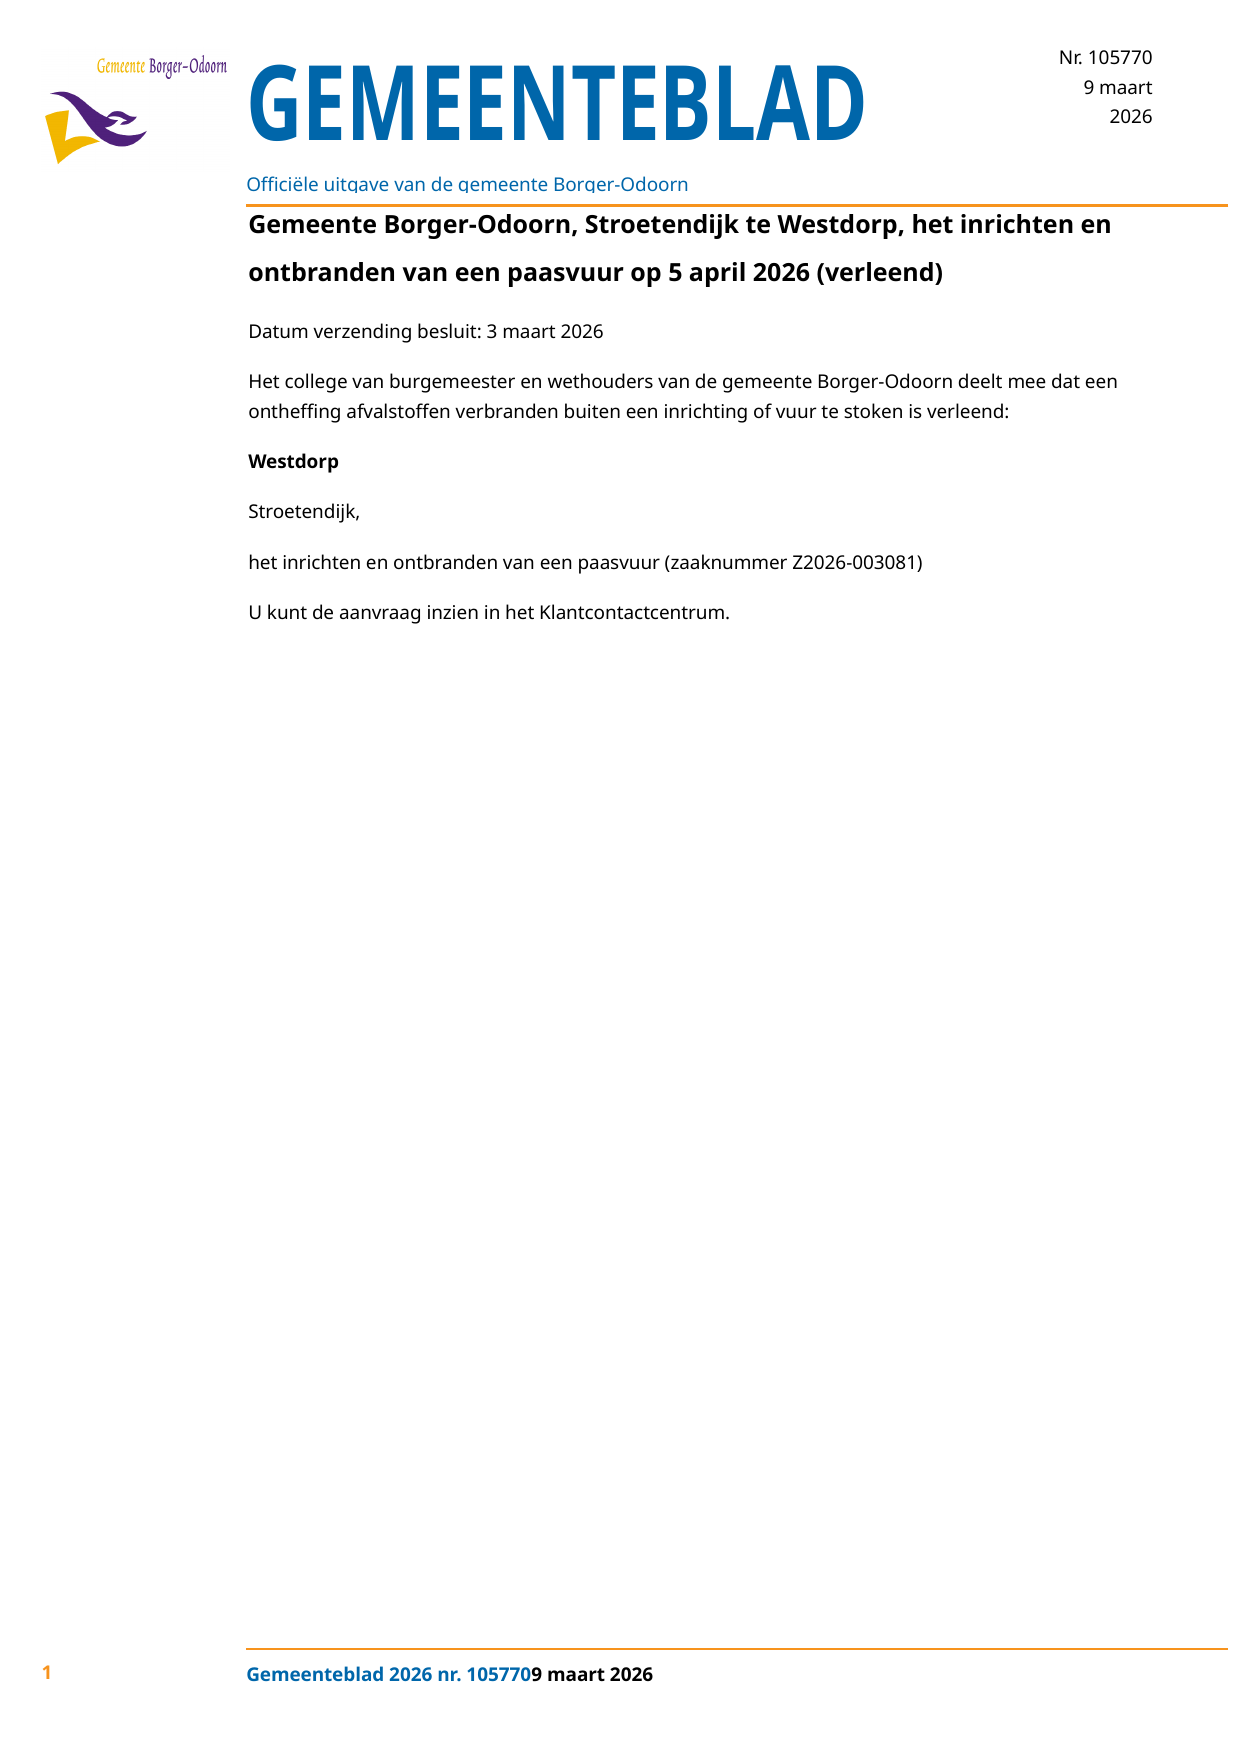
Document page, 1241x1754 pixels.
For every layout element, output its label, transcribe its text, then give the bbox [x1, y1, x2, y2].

picture [41, 47, 231, 172]
text Stroetendijk, [248, 499, 1152, 524]
text Westdorp [248, 448, 1152, 474]
text het inrichten en ontbranden van een paasvuur (zaaknummer Z2026-003081) [248, 549, 1152, 575]
text Gemeente Borger-Odoorn, Stroetendijk te Westdorp, het inrichten en ontbranden van een paasvuur op 5 april 2026 (verleend) [248, 207, 1152, 288]
text Het college van burgemeester en wethouders van de gemeente Borger-Odoorn deelt mee dat een ontheffing afvalstoffen verbranden buiten een inrichting of vuur te stoken is verleend: [248, 368, 1152, 424]
text U kunt de aanvraag inzien in het Klantcontactcentrum. [248, 599, 1152, 625]
text Datum verzending besluit: 3 maart 2026 [248, 318, 1152, 344]
